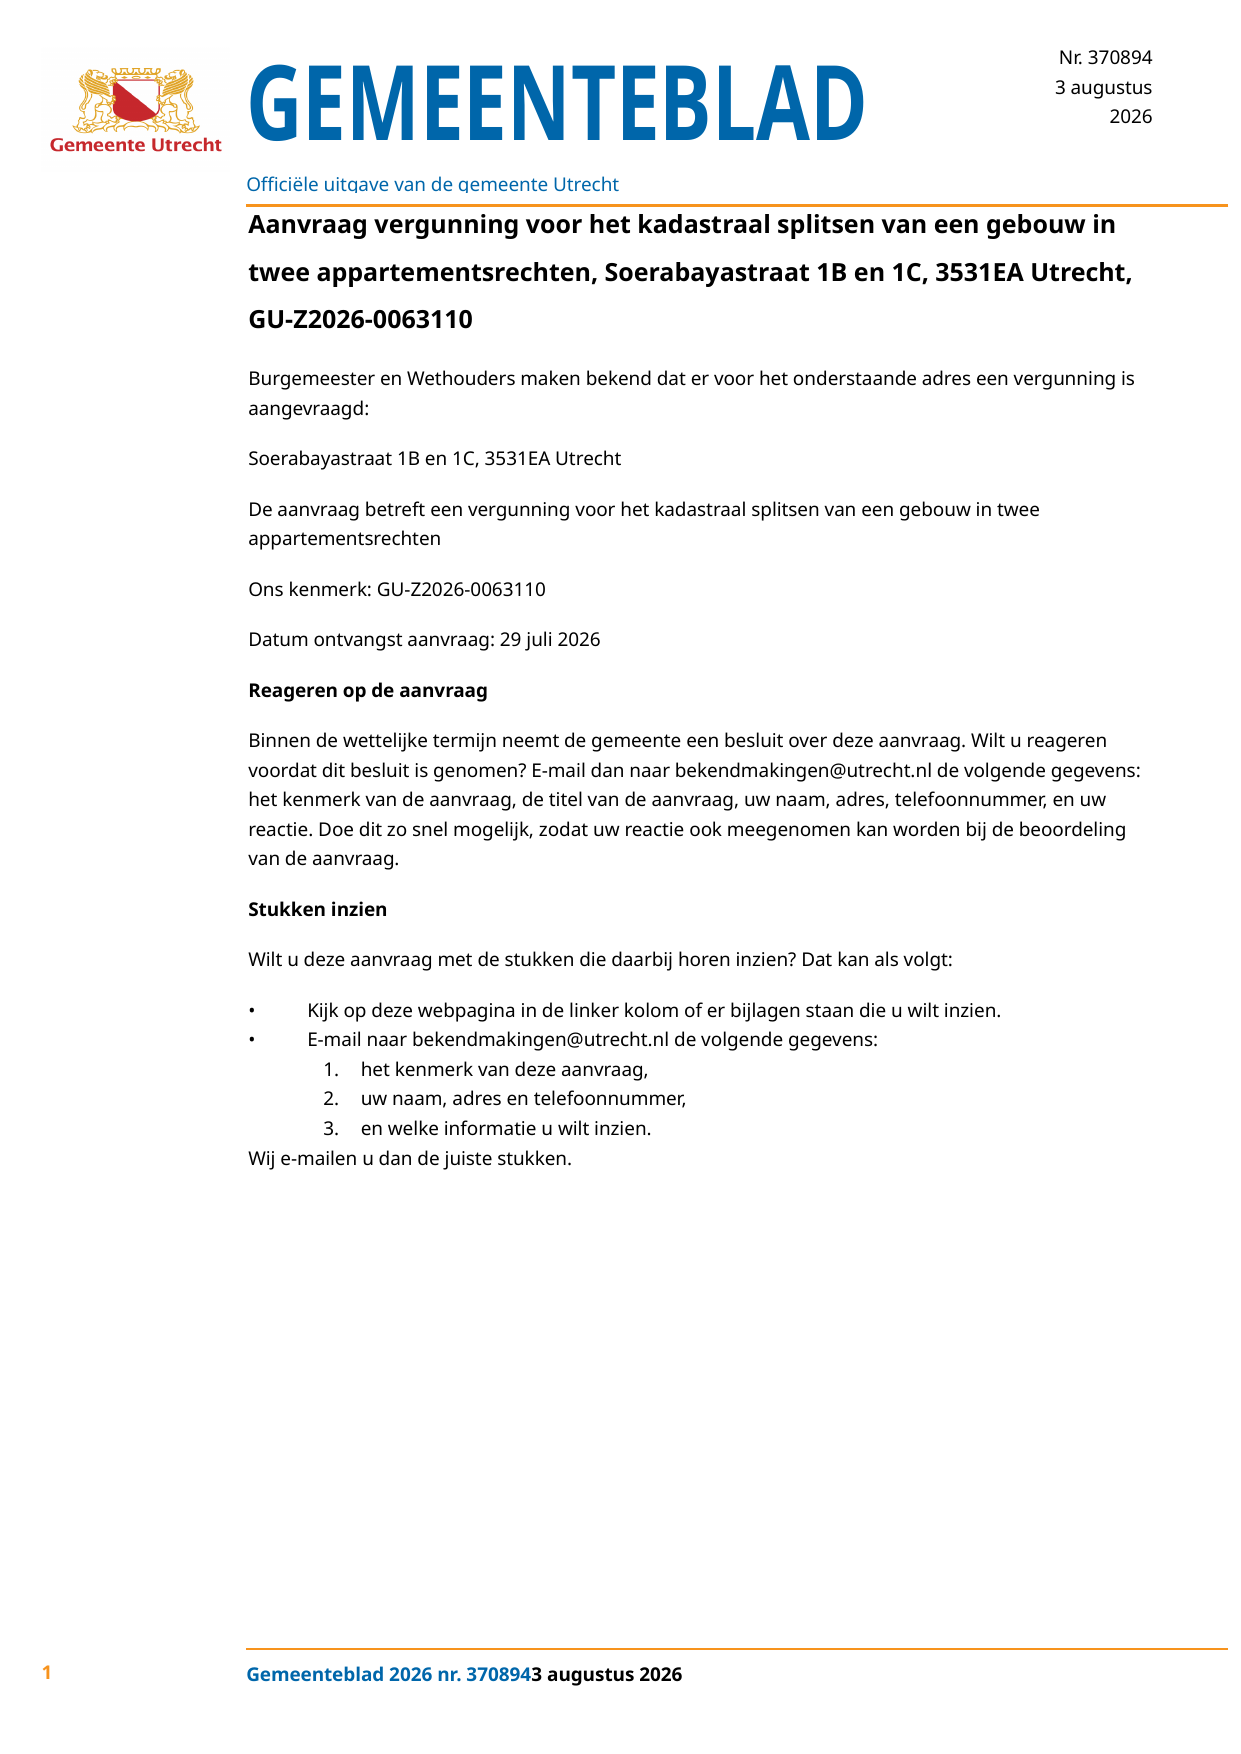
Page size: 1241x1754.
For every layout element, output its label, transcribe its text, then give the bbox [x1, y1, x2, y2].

text Ons kenmerk: GU-Z2026-0063110 [248, 576, 1152, 602]
list E-mail naar bekendmakingen@utrecht.nl de volgende gegevens: [248, 1026, 1152, 1052]
text Soerabayastraat 1B en 1C, 3531EA Utrecht [248, 446, 1152, 471]
list en welke informatie u wilt inzien. [323, 1115, 1152, 1141]
text Wij e-mailen u dan de juiste stukken. [248, 1145, 1152, 1170]
list Kijk op deze webpagina in de linker kolom of er bijlagen staan die u wilt inzien. [248, 997, 1152, 1022]
text Aanvraag vergunning voor het kadastraal splitsen van een gebouw in twee appartementsrechten, Soerabayastraat 1B en 1C, 3531EA Utrecht, GU-Z2026-0063110 [248, 207, 1152, 336]
list het kenmerk van deze aanvraag, [323, 1056, 1152, 1082]
text Datum ontvangst aanvraag: 29 juli 2026 [248, 626, 1152, 652]
text De aanvraag betreft een vergunning voor het kadastraal splitsen van een gebouw in twee appartementsrechten [248, 496, 1152, 551]
picture [41, 47, 231, 172]
text Reageren op de aanvraag [248, 677, 1152, 702]
text Binnen de wettelijke termijn neemt de gemeente een besluit over deze aanvraag. Wilt u reageren voordat dit besluit is genomen? E-mail dan naar bekendmakingen@utrecht.nl de volgende gegevens: het kenmerk van de aanvraag, de titel van de aanvraag, uw naam, adres, telefoonnummer, en uw reactie. Doe dit zo snel mogelijk, zodat uw reactie ook meegenomen kan worden bij de beoordeling van de aanvraag. [248, 727, 1152, 871]
list uw naam, adres en telefoonnummer, [323, 1086, 1152, 1111]
text Burgemeester en Wethouders maken bekend dat er voor het onderstaande adres een vergunning is aangevraagd: [248, 366, 1152, 421]
text Stukken inzien [248, 896, 1152, 922]
text Wilt u deze aanvraag met de stukken die daarbij horen inzien? Dat kan als volgt: [248, 946, 1152, 972]
